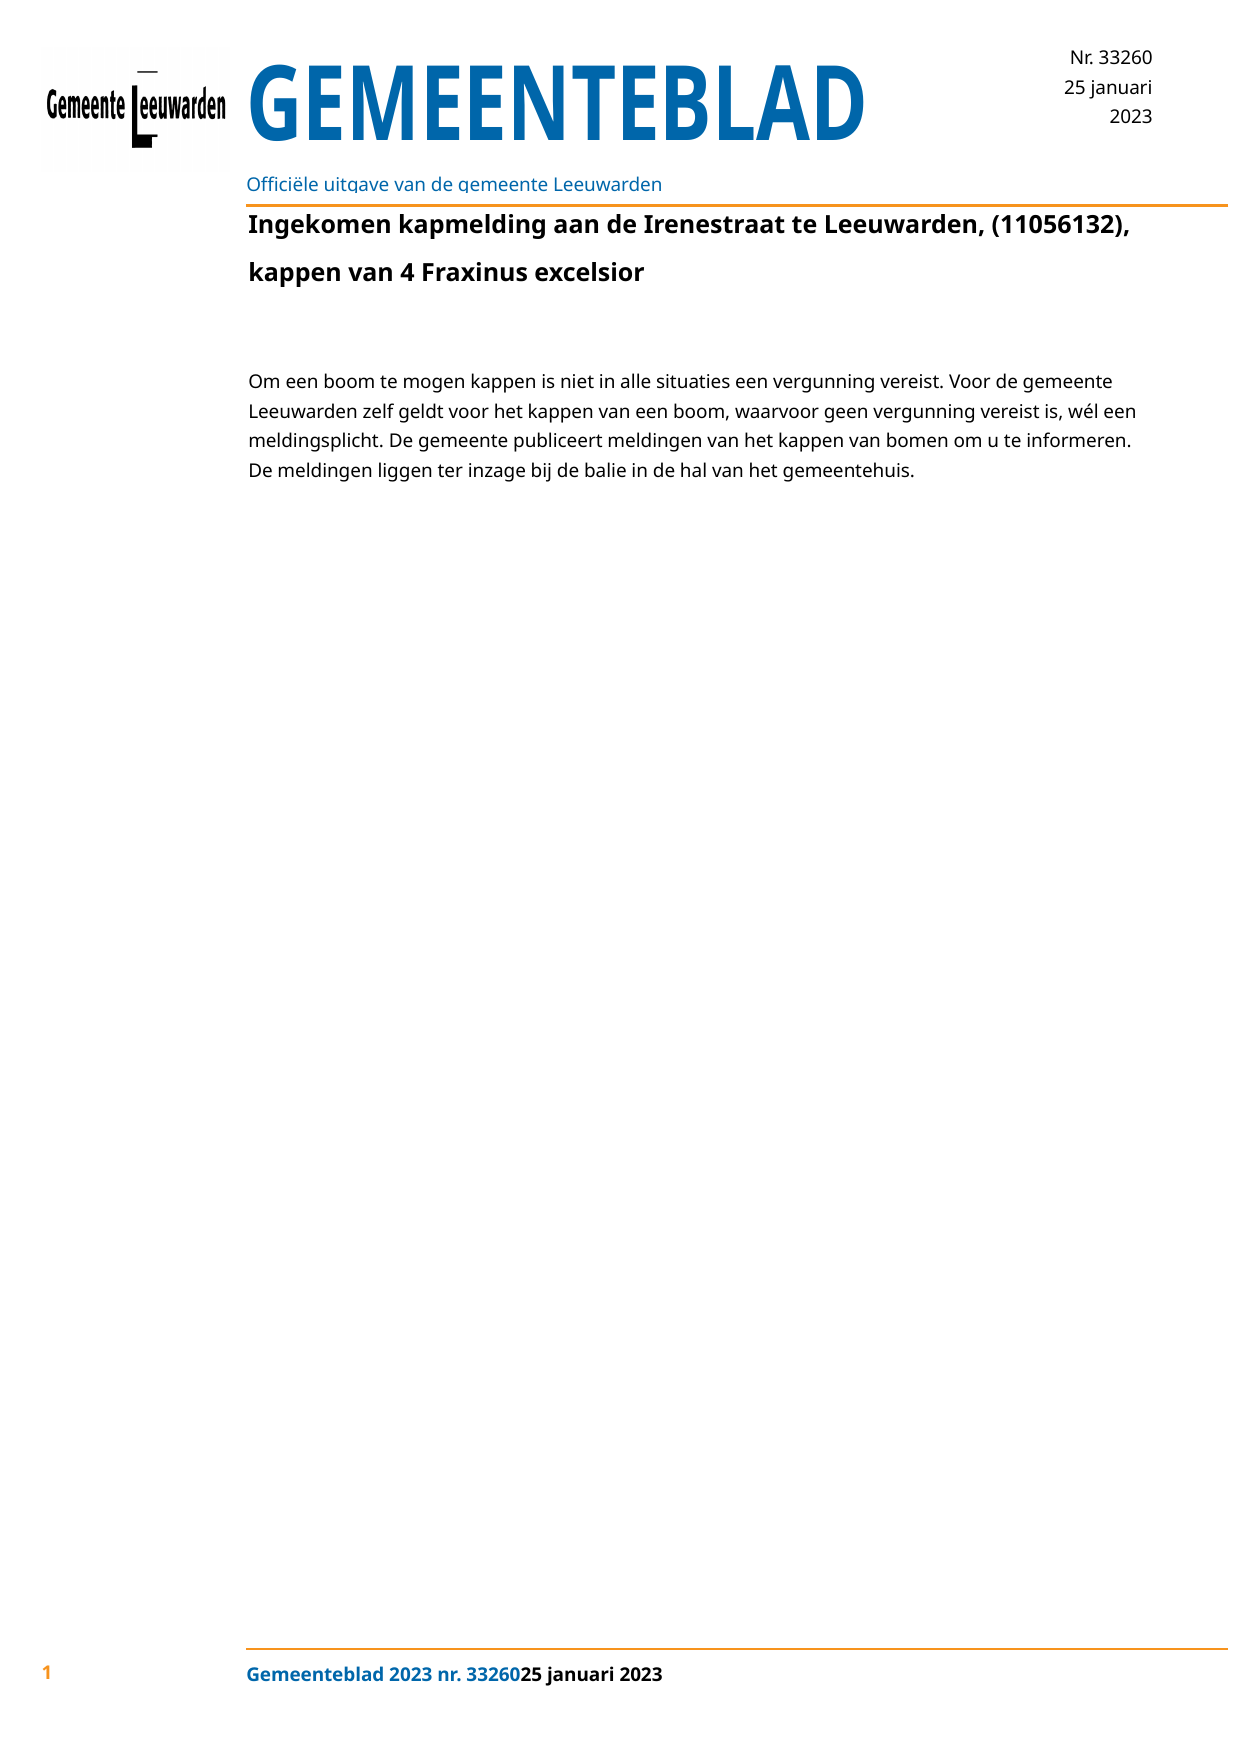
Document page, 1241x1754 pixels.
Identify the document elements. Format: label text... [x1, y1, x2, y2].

text Ingekomen kapmelding aan de Irenestraat te Leeuwarden, (11056132), kappen van 4 Fraxinus excelsior [248, 207, 1152, 288]
text Om een boom te mogen kappen is niet in alle situaties een vergunning vereist. Voor de gemeente Leeuwarden zelf geldt voor het kappen van een boom, waarvoor geen vergunning vereist is, wél een meldingsplicht. De gemeente publiceert meldingen van het kappen van bomen om u te informeren. De meldingen liggen ter inzage bij de balie in de hal van het gemeentehuis. [248, 368, 1152, 483]
picture [41, 47, 231, 172]
